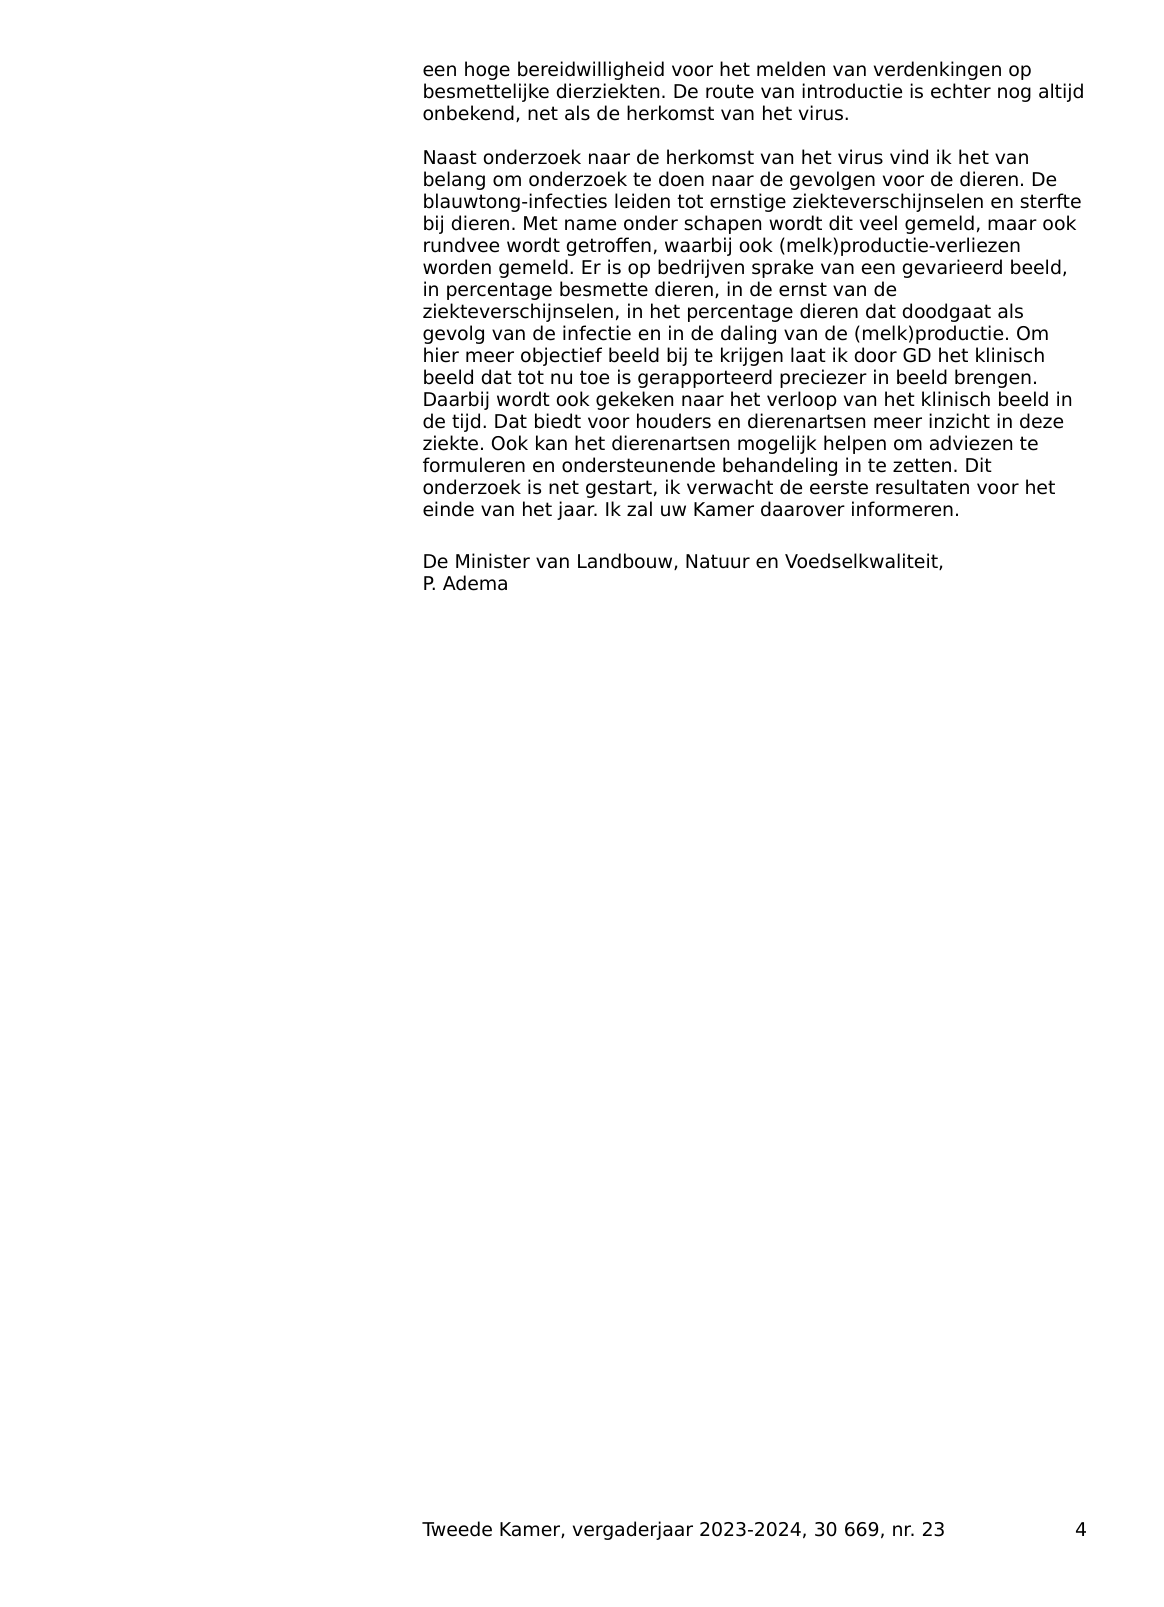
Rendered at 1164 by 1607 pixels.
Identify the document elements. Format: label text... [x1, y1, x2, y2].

text een hoge bereidwilligheid voor het melden van verdenkingen op besmettelijke dierziekten. De route van introductie is echter nog altijd onbekend, net als de herkomst van het virus. [422, 59, 1087, 125]
text De Minister van Landbouw, Natuur en Voedselkwaliteit, P. Adema [422, 551, 1087, 595]
text Naast onderzoek naar de herkomst van het virus vind ik het van belang om onderzoek te doen naar de gevolgen voor de dieren. De blauwtong-infecties leiden tot ernstige ziekteverschijnselen en sterfte bij dieren. Met name onder schapen wordt dit veel gemeld, maar ook rundvee wordt getroffen, waarbij ook (melk)productie-verliezen worden gemeld. Er is op bedrijven sprake van een gevarieerd beeld, in percentage besmette dieren, in de ernst van de ziekteverschijnselen, in het percentage dieren dat doodgaat als gevolg van de infectie en in de daling van de (melk)productie. Om hier meer objectief beeld bij te krijgen laat ik door GD het klinisch beeld dat tot nu toe is gerapporteerd preciezer in beeld brengen. Daarbij wordt ook gekeken naar het verloop van het klinisch beeld in de tijd. Dat biedt voor houders en dierenartsen meer inzicht in deze ziekte. Ook kan het dierenartsen mogelijk helpen om adviezen te formuleren en ondersteunende behandeling in te zetten. Dit onderzoek is net gestart, ik verwacht de eerste resultaten voor het einde van het jaar. Ik zal uw Kamer daarover informeren. [422, 147, 1087, 521]
